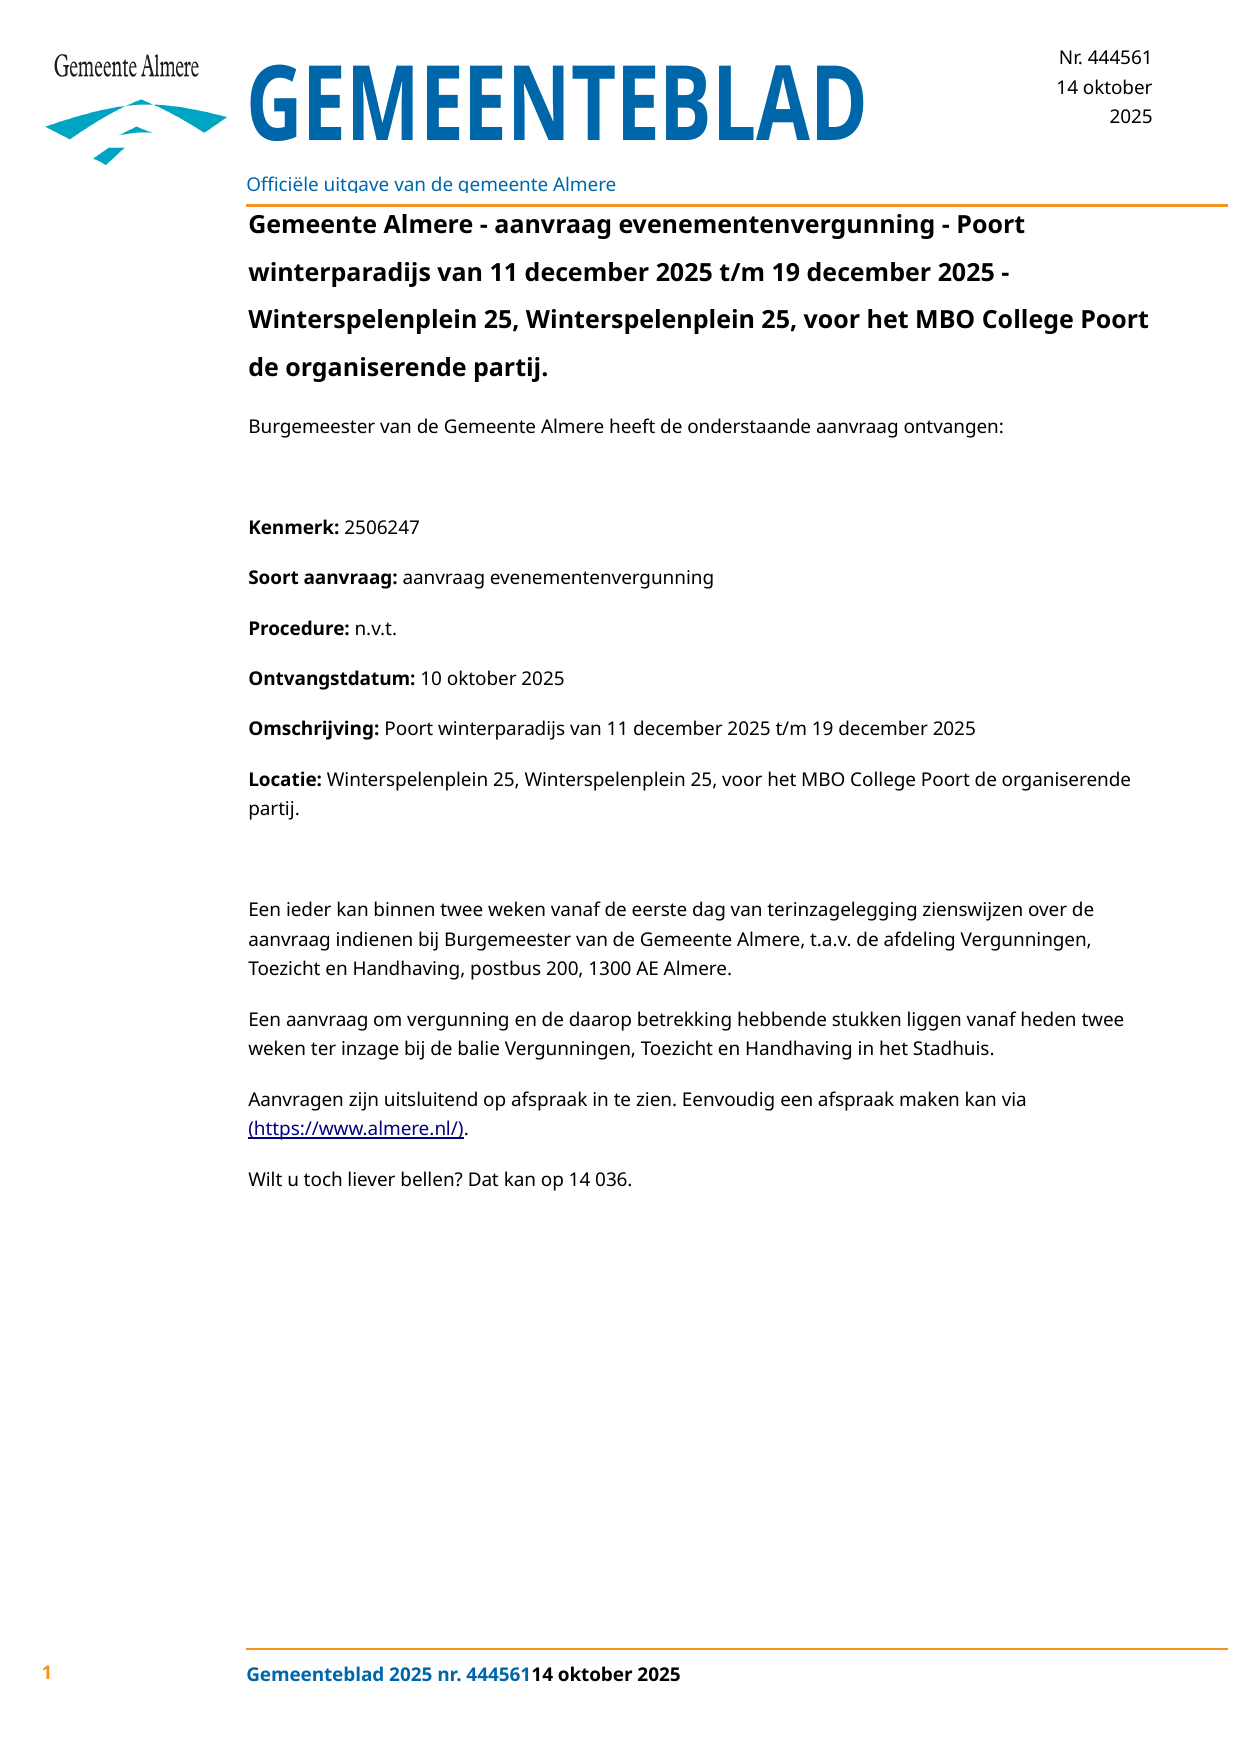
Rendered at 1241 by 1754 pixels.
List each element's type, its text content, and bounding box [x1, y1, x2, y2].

text Een aanvraag om vergunning en de daarop betrekking hebbende stukken liggen vanaf heden twee weken ter inzage bij de balie Vergunningen, Toezicht en Handhaving in het Stadhuis. [248, 1006, 1152, 1061]
text Gemeente Almere - aanvraag evenementenvergunning - Poort winterparadijs van 11 december 2025 t/m 19 december 2025 - Winterspelenplein 25, Winterspelenplein 25, voor het MBO College Poort de organiserende partij. [248, 207, 1152, 384]
text Een ieder kan binnen twee weken vanaf de eerste dag van terinzagelegging zienswijzen over de aanvraag indienen bij Burgemeester van de Gemeente Almere, t.a.v. de afdeling Vergunningen, Toezicht en Handhaving, postbus 200, 1300 AE Almere. [248, 896, 1152, 981]
text Burgemeester van de Gemeente Almere heeft de onderstaande aanvraag ontvangen: [248, 413, 1152, 439]
text Procedure: n.v.t. [248, 615, 1152, 641]
text Wilt u toch liever bellen? Dat kan op 14 036. [248, 1166, 1152, 1192]
text Aanvragen zijn uitsluitend op afspraak in te zien. Eenvoudig een afspraak maken kan via (https://www.almere.nl/). [248, 1086, 1152, 1141]
picture [41, 47, 231, 172]
text Locatie: Winterspelenplein 25, Winterspelenplein 25, voor het MBO College Poort de organiserende partij. [248, 766, 1152, 821]
text Soort aanvraag: aanvraag evenementenvergunning [248, 564, 1152, 590]
text Omschrijving: Poort winterparadijs van 11 december 2025 t/m 19 december 2025 [248, 716, 1152, 741]
text Ontvangstdatum: 10 oktober 2025 [248, 665, 1152, 691]
text Kenmerk: 2506247 [248, 514, 1152, 540]
